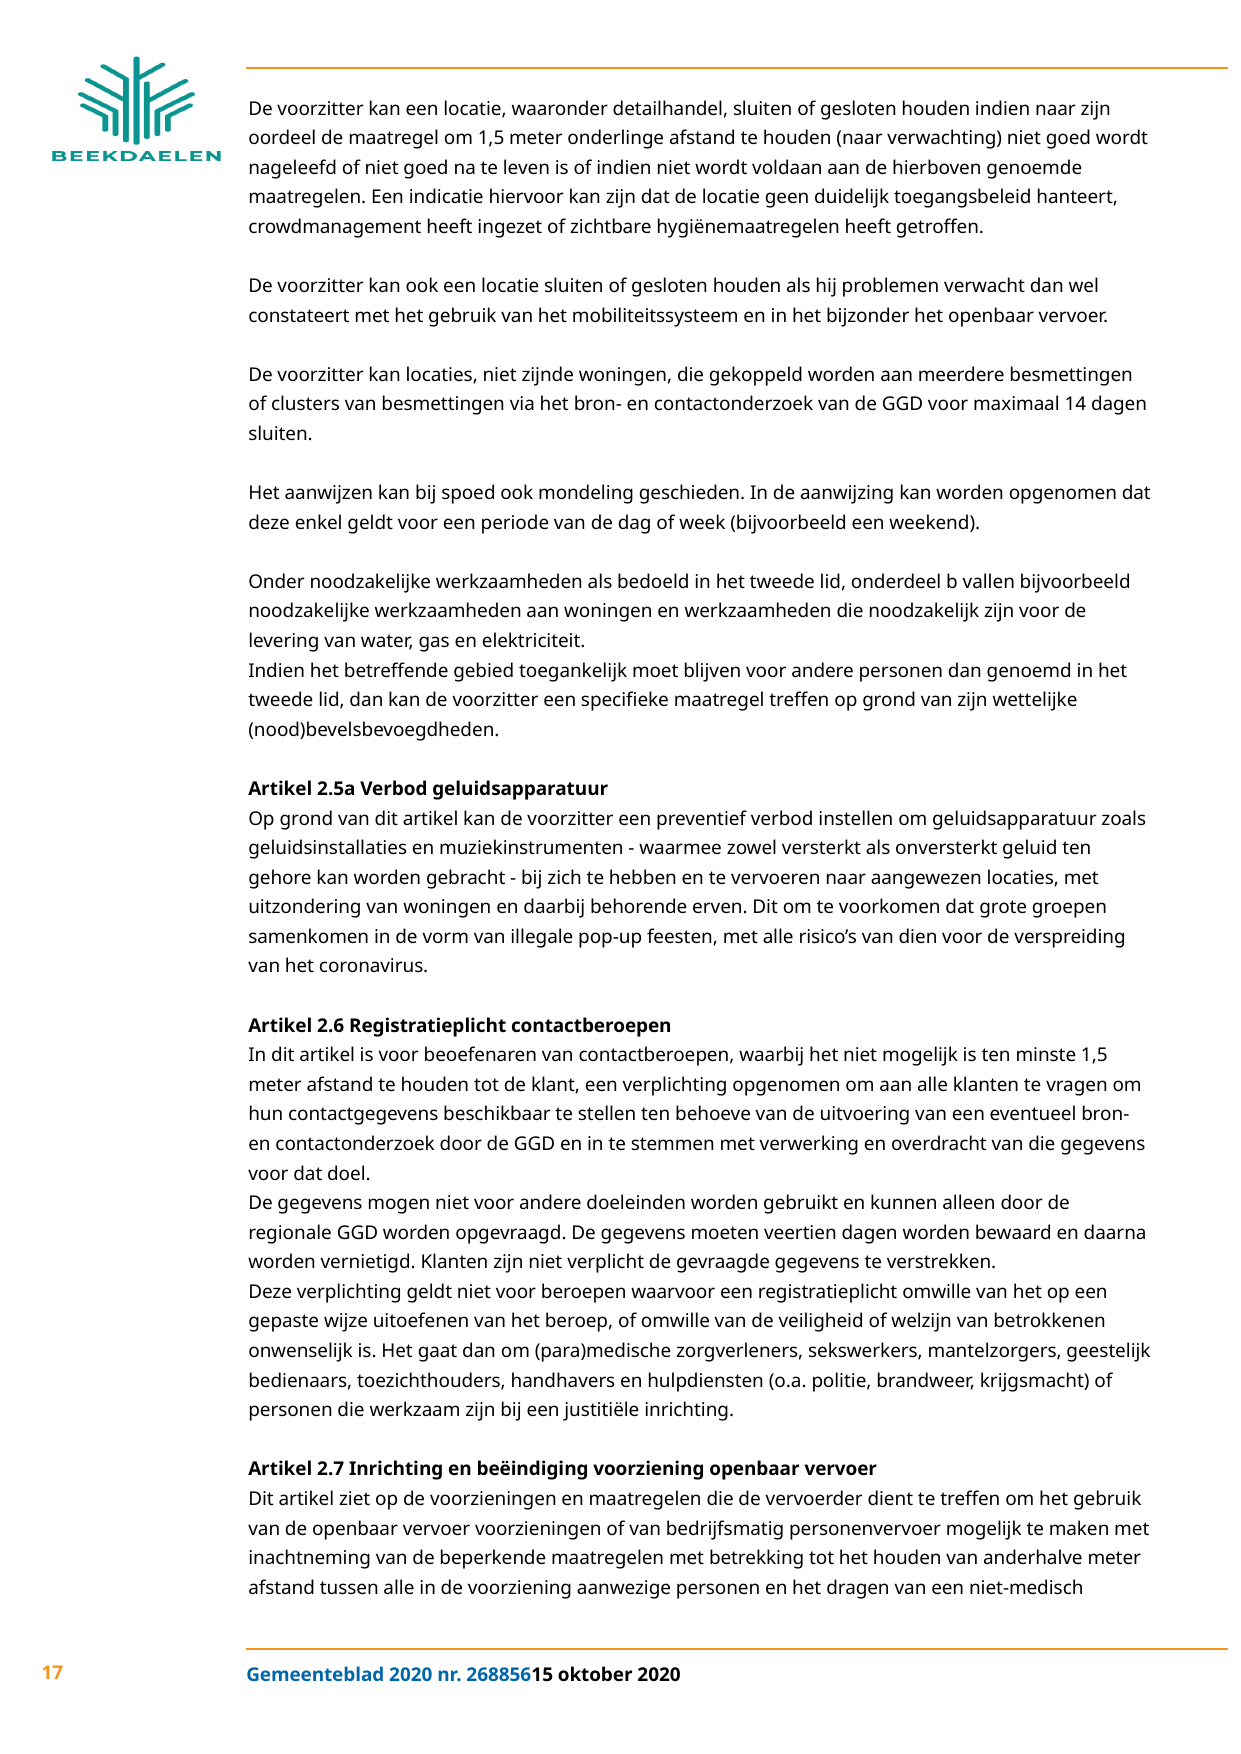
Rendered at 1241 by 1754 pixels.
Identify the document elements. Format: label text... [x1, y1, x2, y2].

text De gegevens mogen niet voor andere doeleinden worden gebruikt en kunnen alleen door de regionale GGD worden opgevraagd. De gegevens moeten veertien dagen worden bewaard en daarna worden vernietigd. Klanten zijn niet verplicht de gevraagde gegevens te verstrekken. [248, 1189, 1152, 1274]
text Artikel 2.5a Verbod geluidsapparatuur [248, 775, 1152, 801]
text De voorzitter kan ook een locatie sluiten of gesloten houden als hij problemen verwacht dan wel constateert met het gebruik van het mobiliteitssysteem en in het bijzonder het openbaar vervoer. [248, 272, 1152, 328]
text Dit artikel ziet op de voorzieningen en maatregelen die de vervoerder dient te treffen om het gebruik van de openbaar vervoer voorzieningen of van bedrijfsmatig personenvervoer mogelijk te maken met inachtneming van de beperkende maatregelen met betrekking tot het houden van anderhalve meter afstand tussen alle in de voorziening aanwezige personen en het dragen van een niet-medisch [248, 1485, 1152, 1600]
text De voorzitter kan locaties, niet zijnde woningen, die gekoppeld worden aan meerdere besmettingen of clusters van besmettingen via het bron- en contactonderzoek van de GGD voor maximaal 14 dagen sluiten. [248, 361, 1152, 446]
text Artikel 2.6 Registratieplicht contactberoepen [248, 1012, 1152, 1038]
text Artikel 2.7 Inrichting en beëindiging voorziening openbaar vervoer [248, 1456, 1152, 1481]
picture [41, 47, 231, 172]
text Onder noodzakelijke werkzaamheden als bedoeld in het tweede lid, onderdeel b vallen bijvoorbeeld noodzakelijke werkzaamheden aan woningen en werkzaamheden die noodzakelijk zijn voor de levering van water, gas en elektriciteit. [248, 568, 1152, 653]
text Op grond van dit artikel kan de voorzitter een preventief verbod instellen om geluidsapparatuur zoals geluidsinstallaties en muziekinstrumenten - waarmee zowel versterkt als onversterkt geluid ten gehore kan worden gebracht - bij zich te hebben en te vervoeren naar aangewezen locaties, met uitzondering van woningen en daarbij behorende erven. Dit om te voorkomen dat grote groepen samenkomen in de vorm van illegale pop-up feesten, met alle risico’s van dien voor de verspreiding van het coronavirus. [248, 805, 1152, 978]
text In dit artikel is voor beoefenaren van contactberoepen, waarbij het niet mogelijk is ten minste 1,5 meter afstand te houden tot de klant, een verplichting opgenomen om aan alle klanten te vragen om hun contactgegevens beschikbaar te stellen ten behoeve van de uitvoering van een eventueel bron- en contactonderzoek door de GGD en in te stemmen met verwerking en overdracht van die gegevens voor dat doel. [248, 1041, 1152, 1186]
text Deze verplichting geldt niet voor beroepen waarvoor een registratieplicht omwille van het op een gepaste wijze uitoefenen van het beroep, of omwille van de veiligheid of welzijn van betrokkenen onwenselijk is. Het gaat dan om (para)medische zorgverleners, sekswerkers, mantelzorgers, geestelijk bedienaars, toezichthouders, handhavers en hulpdiensten (o.a. politie, brandweer, krijgsmacht) of personen die werkzaam zijn bij een justitiële inrichting. [248, 1278, 1152, 1422]
text Het aanwijzen kan bij spoed ook mondeling geschieden. In de aanwijzing kan worden opgenomen dat deze enkel geldt voor een periode van de dag of week (bijvoorbeeld een weekend). [248, 479, 1152, 535]
text Indien het betreffende gebied toegankelijk moet blijven voor andere personen dan genoemd in het tweede lid, dan kan de voorzitter een specifieke maatregel treffen op grond van zijn wettelijke (nood)bevelsbevoegdheden. [248, 657, 1152, 742]
text De voorzitter kan een locatie, waaronder detailhandel, sluiten of gesloten houden indien naar zijn oordeel de maatregel om 1,5 meter onderlinge afstand te houden (naar verwachting) niet goed wordt nageleefd of niet goed na te leven is of indien niet wordt voldaan aan de hierboven genoemde maatregelen. Een indicatie hiervoor kan zijn dat de locatie geen duidelijk toegangsbeleid hanteert, crowdmanagement heeft ingezet of zichtbare hygiënemaatregelen heeft getroffen. [248, 95, 1152, 239]
